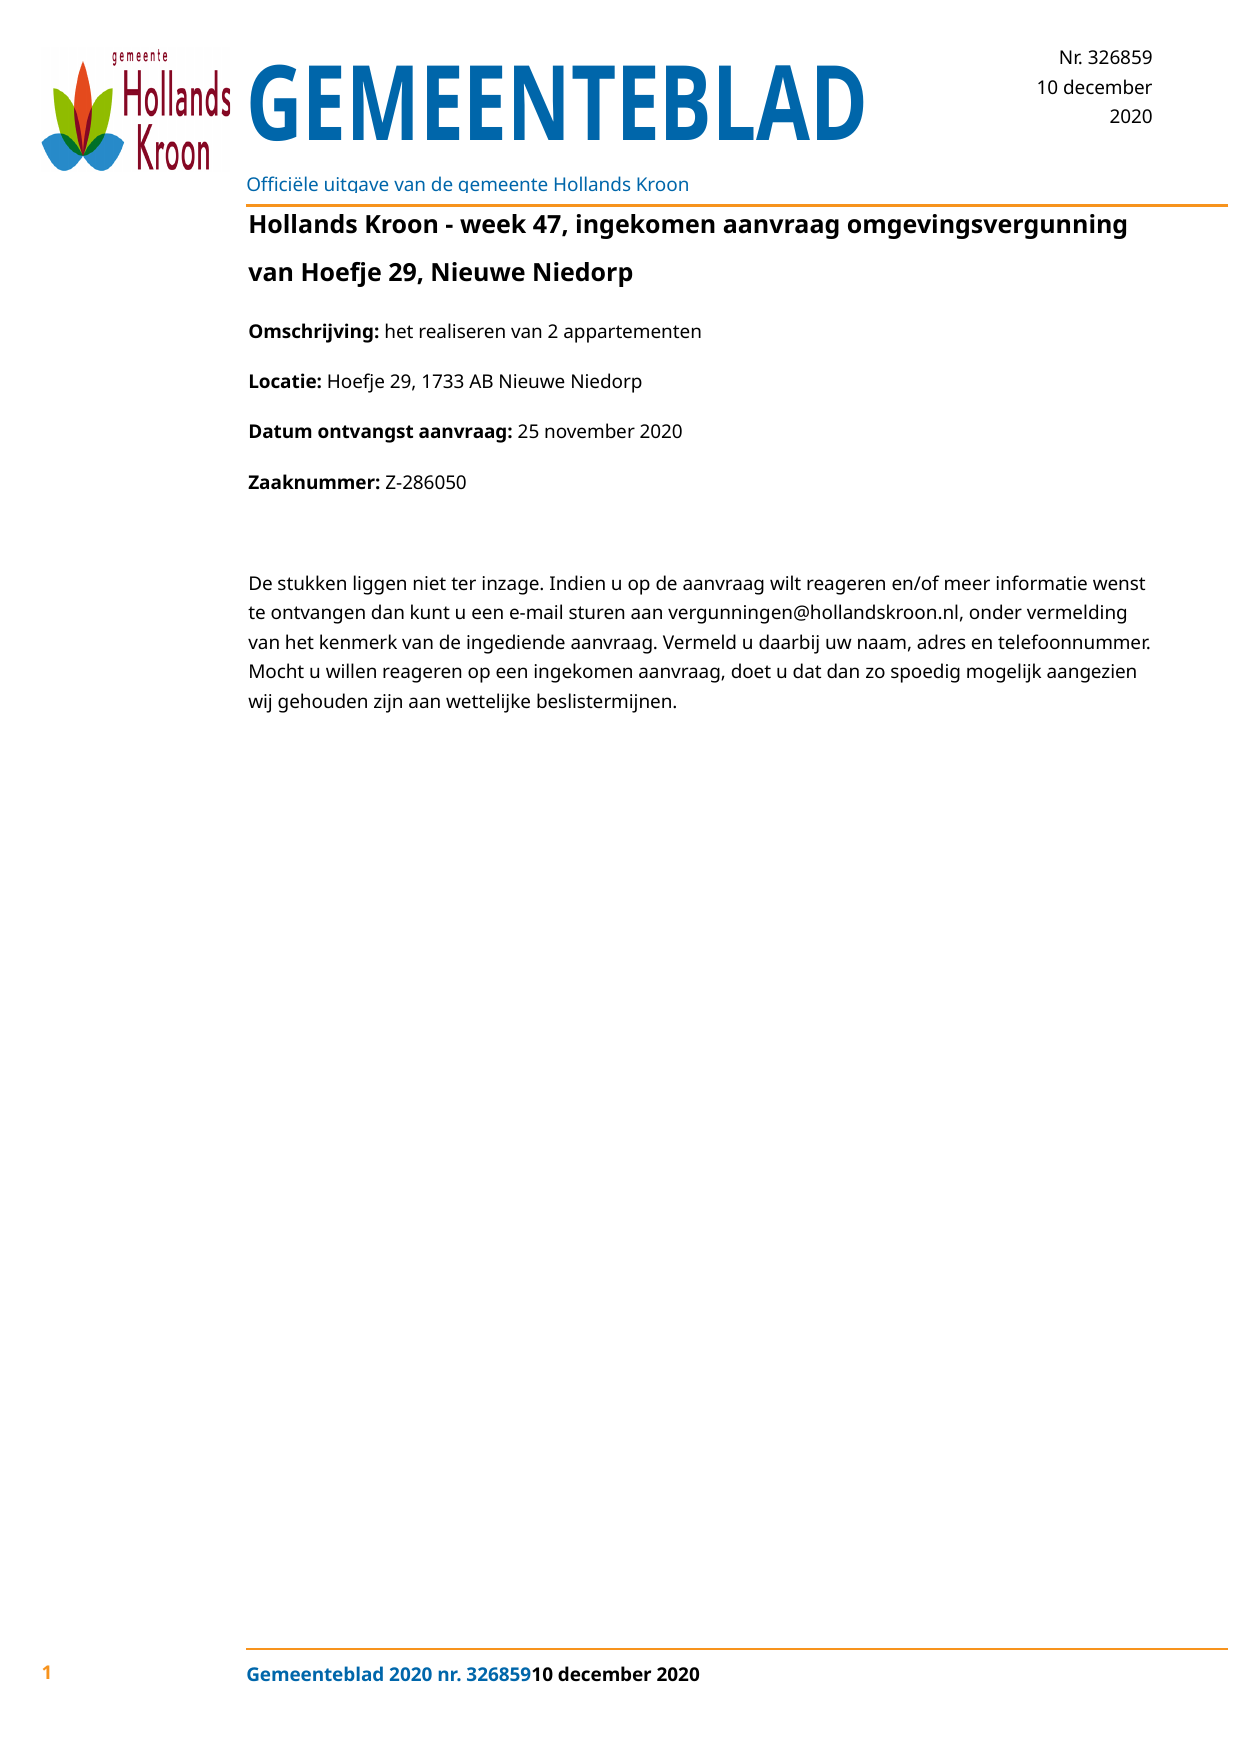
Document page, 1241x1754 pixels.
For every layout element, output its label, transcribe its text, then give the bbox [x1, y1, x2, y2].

text Omschrijving: het realiseren van 2 appartementen [248, 318, 1152, 344]
picture [41, 47, 231, 172]
text De stukken liggen niet ter inzage. Indien u op de aanvraag wilt reageren en/of meer informatie wenst te ontvangen dan kunt u een e-mail sturen aan vergunningen@hollandskroon.nl, onder vermelding van het kenmerk van de ingediende aanvraag. Vermeld u daarbij uw naam, adres en telefoonnummer. Mocht u willen reageren op een ingekomen aanvraag, doet u dat dan zo spoedig mogelijk aangezien wij gehouden zijn aan wettelijke beslistermijnen. [248, 570, 1152, 714]
text Locatie: Hoefje 29, 1733 AB Nieuwe Niedorp [248, 368, 1152, 394]
text Zaaknummer: Z-286050 [248, 469, 1152, 495]
text Hollands Kroon - week 47, ingekomen aanvraag omgevingsvergunning van Hoefje 29, Nieuwe Niedorp [248, 207, 1152, 288]
text Datum ontvangst aanvraag: 25 november 2020 [248, 419, 1152, 444]
